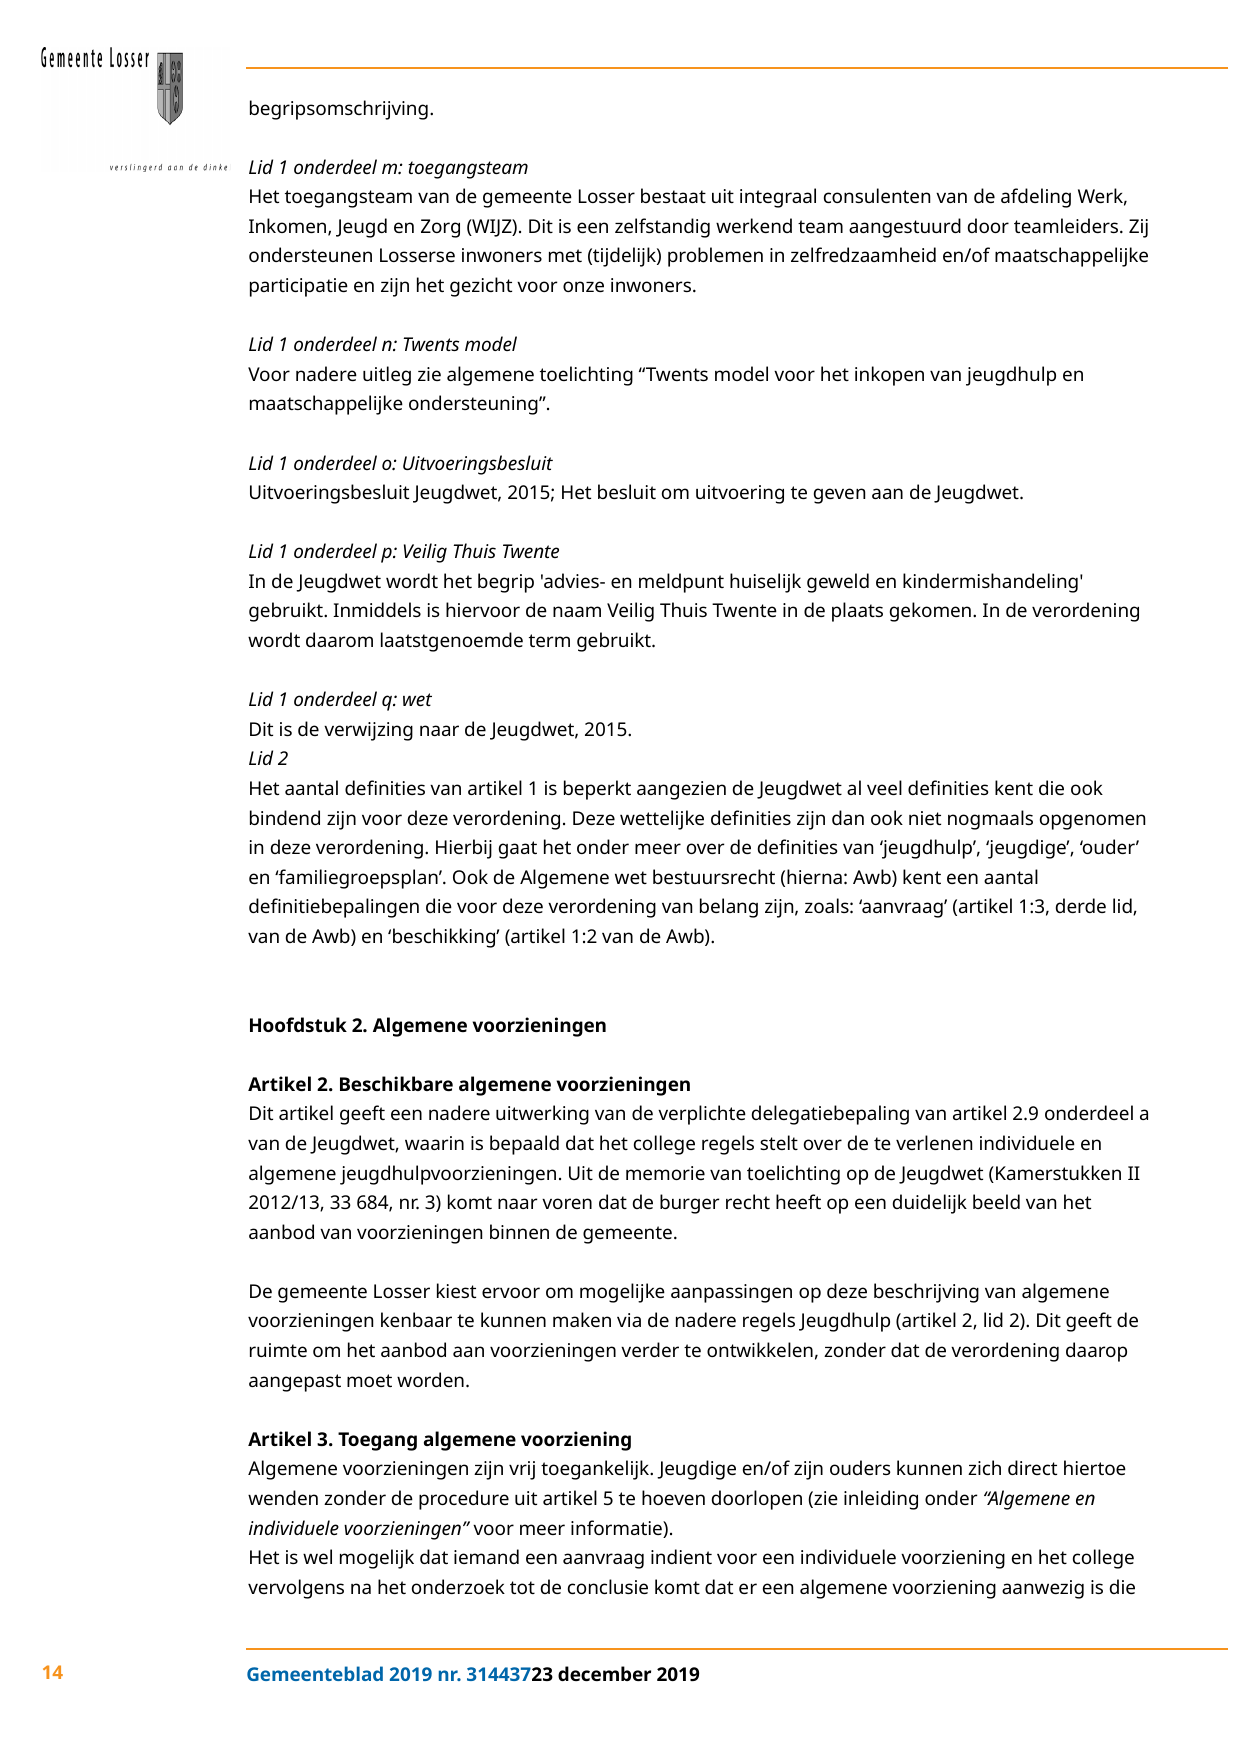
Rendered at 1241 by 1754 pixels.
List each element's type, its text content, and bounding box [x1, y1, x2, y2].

text Lid 1 onderdeel o: Uitvoeringsbesluit [248, 450, 1152, 476]
text Artikel 2. Beschikbare algemene voorzieningen [248, 1071, 1152, 1097]
text Lid 2 [248, 746, 1152, 771]
text Het aantal definities van artikel 1 is beperkt aangezien de Jeugdwet al veel definities kent die ook bindend zijn voor deze verordening. Deze wettelijke definities zijn dan ook niet nogmaals opgenomen in deze verordening. Hierbij gaat het onder meer over de definities van ‘jeugdhulp’, ‘jeugdige’, ‘ouder’ en ‘familiegroepsplan’. Ook de Algemene wet bestuursrecht (hierna: Awb) kent een aantal definitiebepalingen die voor deze verordening van belang zijn, zoals: ‘aanvraag’ (artikel 1:3, derde lid, van de Awb) en ‘beschikking’ (artikel 1:2 van de Awb). [248, 775, 1152, 949]
text Lid 1 onderdeel m: toegangsteam [248, 154, 1152, 180]
text Voor nadere uitleg zie algemene toelichting “Twents model voor het inkopen van jeugdhulp en maatschappelijke ondersteuning”. [248, 361, 1152, 416]
text Lid 1 onderdeel p: Veilig Thuis Twente [248, 538, 1152, 564]
text Hoofdstuk 2. Algemene voorzieningen [248, 1012, 1152, 1038]
picture [41, 47, 231, 172]
text Artikel 3. Toegang algemene voorziening [248, 1426, 1152, 1452]
text Lid 1 onderdeel n: Twents model [248, 331, 1152, 357]
text Het toegangsteam van de gemeente Losser bestaat uit integraal consulenten van de afdeling Werk, Inkomen, Jeugd en Zorg (WIJZ). Dit is een zelfstandig werkend team aangestuurd door teamleiders. Zij ondersteunen Losserse inwoners met (tijdelijk) problemen in zelfredzaamheid en/of maatschappelijke participatie en zijn het gezicht voor onze inwoners. [248, 183, 1152, 298]
text Dit is de verwijzing naar de Jeugdwet, 2015. [248, 716, 1152, 742]
text Lid 1 onderdeel q: wet [248, 686, 1152, 712]
text Uitvoeringsbesluit Jeugdwet, 2015; Het besluit om uitvoering te geven aan de Jeugdwet. [248, 479, 1152, 505]
text Dit artikel geeft een nadere uitwerking van de verplichte delegatiebepaling van artikel 2.9 onderdeel a van de Jeugdwet, waarin is bepaald dat het college regels stelt over de te verlenen individuele en algemene jeugdhulpvoorzieningen. Uit de memorie van toelichting op de Jeugdwet (Kamerstukken II 2012/13, 33 684, nr. 3) komt naar voren dat de burger recht heeft op een duidelijk beeld van het aanbod van voorzieningen binnen de gemeente. [248, 1101, 1152, 1245]
text Algemene voorzieningen zijn vrij toegankelijk. Jeugdige en/of zijn ouders kunnen zich direct hiertoe wenden zonder de procedure uit artikel 5 te hoeven doorlopen (zie inleiding onder “Algemene en individuele voorzieningen” voor meer informatie). [248, 1456, 1152, 1541]
text De gemeente Losser kiest ervoor om mogelijke aanpassingen op deze beschrijving van algemene voorzieningen kenbaar te kunnen maken via de nadere regels Jeugdhulp (artikel 2, lid 2). Dit geeft de ruimte om het aanbod aan voorzieningen verder te ontwikkelen, zonder dat de verordening daarop aangepast moet worden. [248, 1278, 1152, 1393]
text In de Jeugdwet wordt het begrip 'advies- en meldpunt huiselijk geweld en kindermishandeling' gebruikt. Inmiddels is hiervoor de naam Veilig Thuis Twente in de plaats gekomen. In de verordening wordt daarom laatstgenoemde term gebruikt. [248, 568, 1152, 653]
text begripsomschrijving. [248, 95, 1152, 121]
text Het is wel mogelijk dat iemand een aanvraag indient voor een individuele voorziening en het college vervolgens na het onderzoek tot de conclusie komt dat er een algemene voorziening aanwezig is die [248, 1544, 1152, 1600]
